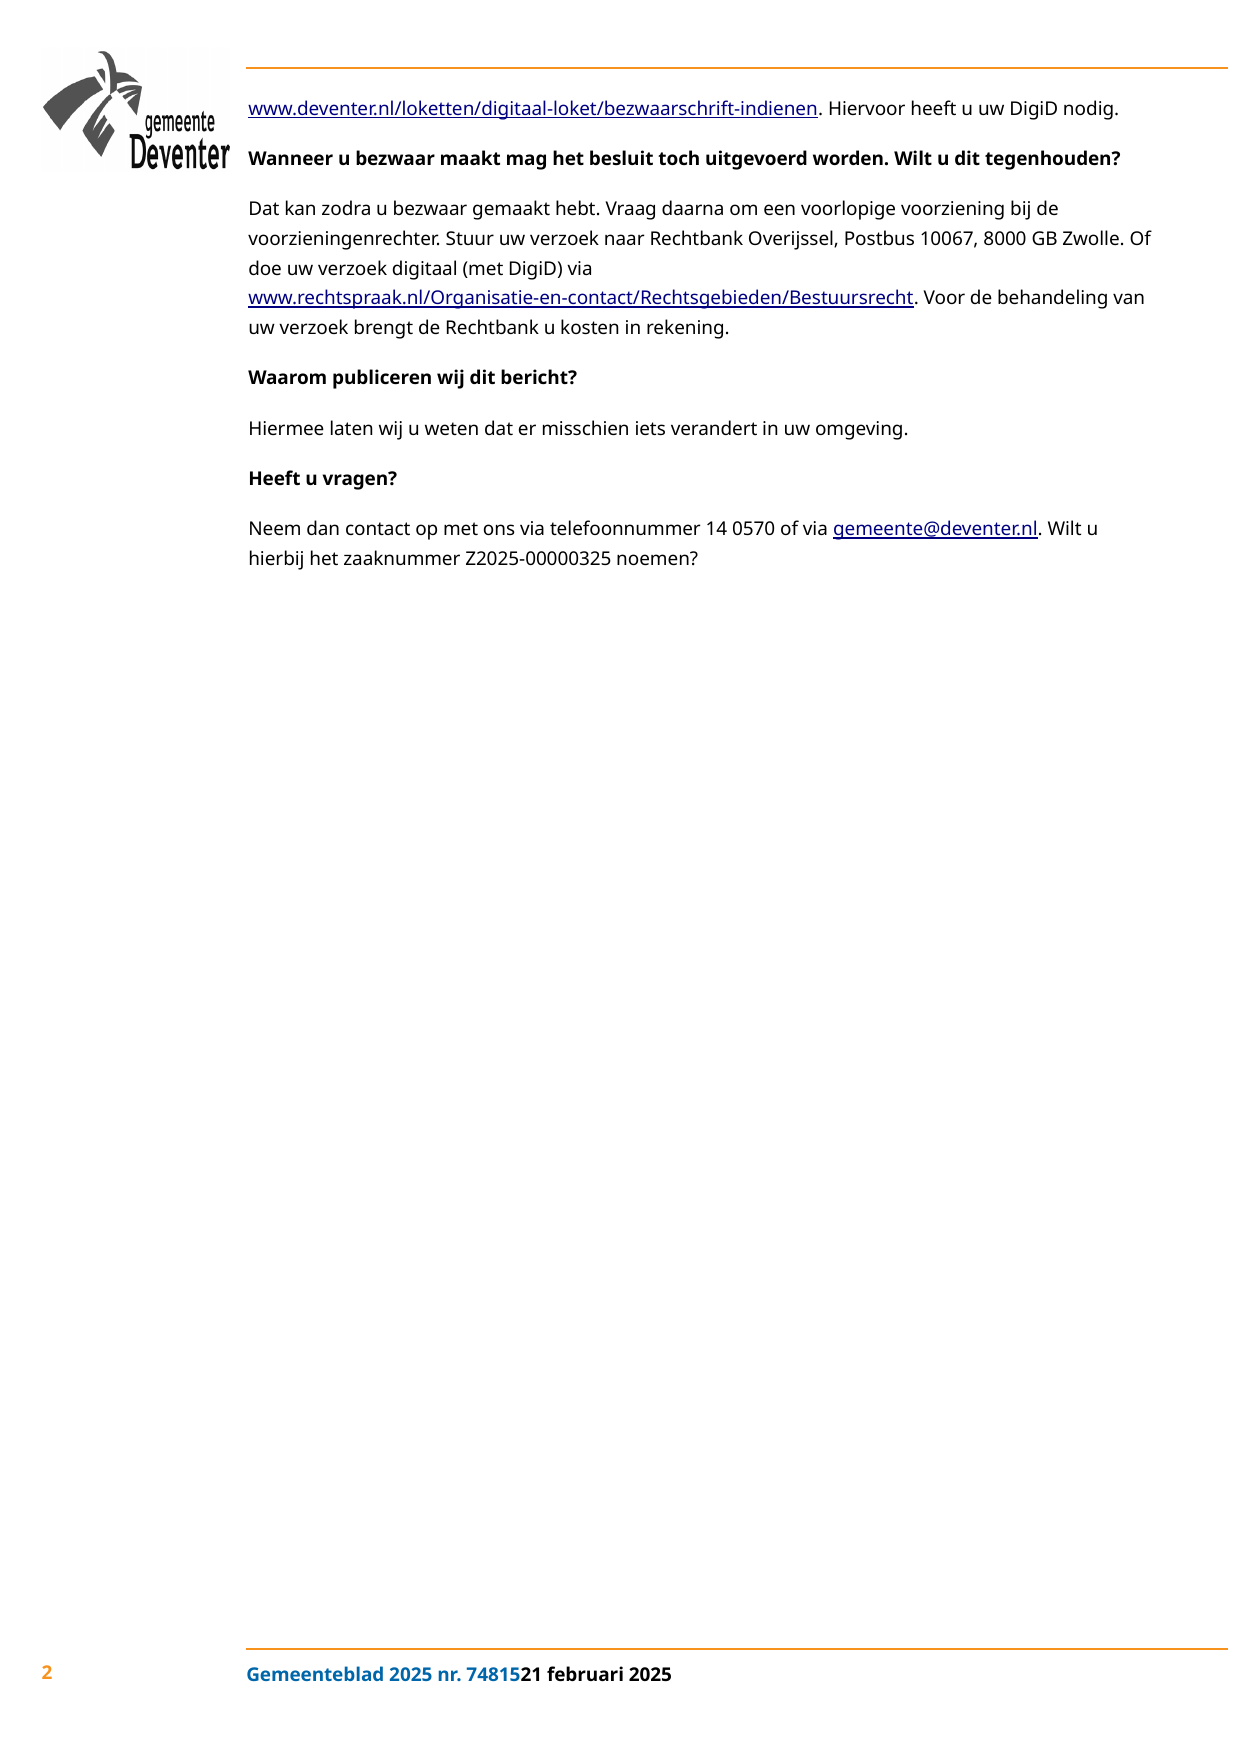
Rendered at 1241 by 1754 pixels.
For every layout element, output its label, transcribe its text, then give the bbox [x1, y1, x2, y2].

picture [41, 47, 231, 172]
text Wanneer u bezwaar maakt mag het besluit toch uitgevoerd worden. Wilt u dit tegenhouden? [248, 145, 1152, 171]
text Dat kan zodra u bezwaar gemaakt hebt. Vraag daarna om een voorlopige voorziening bij de voorzieningenrechter. Stuur uw verzoek naar Rechtbank Overijssel, Postbus 10067, 8000 GB Zwolle. Of doe uw verzoek digitaal (met DigiD) via www.rechtspraak.nl/Organisatie-en-contact/Rechtsgebieden/Bestuursrecht. Voor de behandeling van uw verzoek brengt de Rechtbank u kosten in rekening. [248, 196, 1152, 340]
text Neem dan contact op met ons via telefoonnummer 14 0570 of via gemeente@deventer.nl. Wilt u hierbij het zaaknummer Z2025-00000325 noemen? [248, 516, 1152, 571]
text Waarom publiceren wij dit bericht? [248, 364, 1152, 390]
text Heeft u vragen? [248, 465, 1152, 491]
text Hiermee laten wij u weten dat er misschien iets verandert in uw omgeving. [248, 415, 1152, 441]
text www.deventer.nl/loketten/digitaal-loket/bezwaarschrift-indienen. Hiervoor heeft u uw DigiD nodig. [248, 95, 1152, 121]
